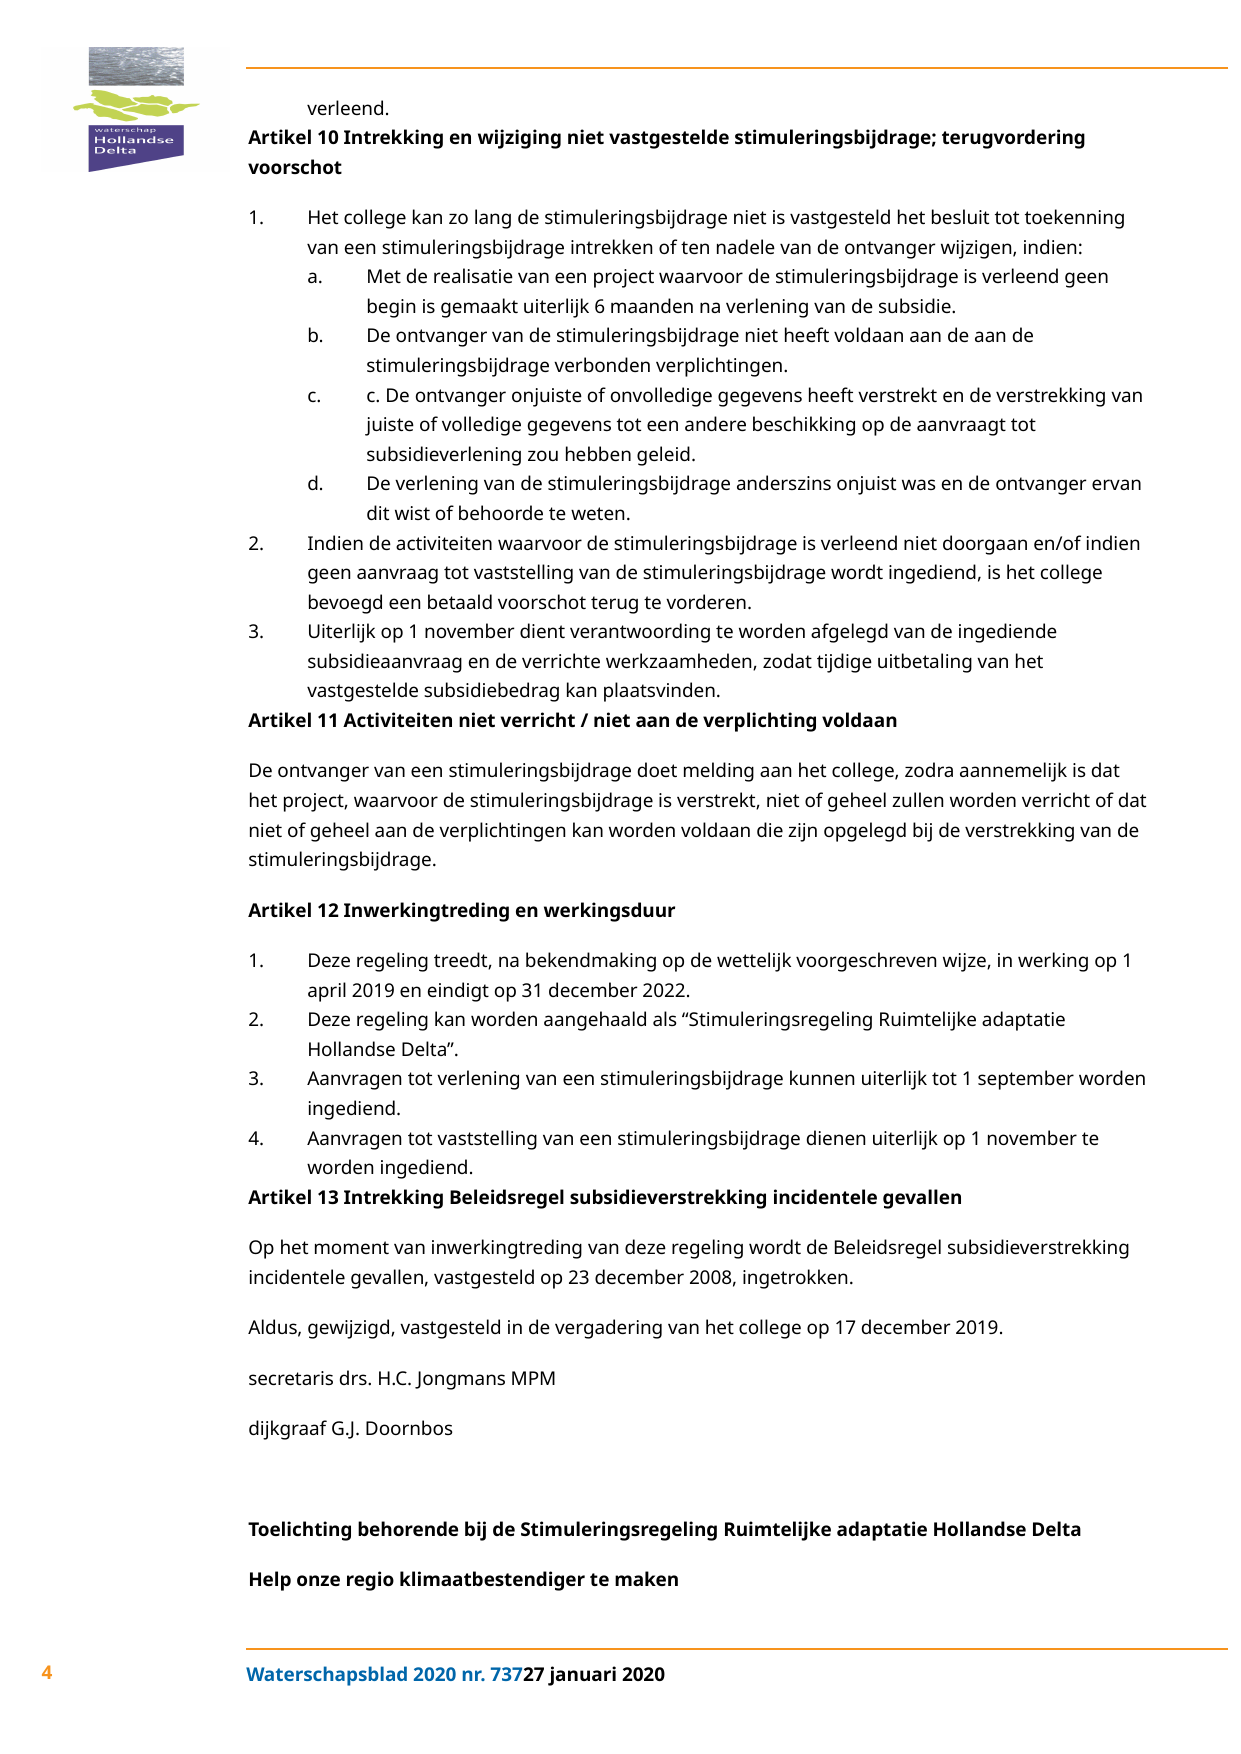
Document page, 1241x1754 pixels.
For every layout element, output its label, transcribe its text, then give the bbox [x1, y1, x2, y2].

text De ontvanger van een stimuleringsbijdrage doet melding aan het college, zodra aannemelijk is dat het project, waarvoor de stimuleringsbijdrage is verstrekt, niet of geheel zullen worden verricht of dat niet of geheel aan de verplichtingen kan worden voldaan die zijn opgelegd bij de verstrekking van de stimuleringsbijdrage. [248, 758, 1152, 872]
text Artikel 10 Intrekking en wijziging niet vastgestelde stimuleringsbijdrage; terugvordering voorschot [248, 124, 1152, 180]
text Artikel 11 Activiteiten niet verricht / niet aan de verplichting voldaan [248, 707, 1152, 733]
list Met de realisatie van een project waarvoor de stimuleringsbijdrage is verleend geen begin is gemaakt uiterlijk 6 maanden na verlening van de subsidie. [307, 263, 1152, 319]
text secretaris drs. H.C. Jongmans MPM [248, 1365, 1152, 1391]
text Artikel 13 Intrekking Beleidsregel subsidieverstrekking incidentele gevallen [248, 1184, 1152, 1210]
text Aldus, gewijzigd, vastgesteld in de vergadering van het college op 17 december 2019. [248, 1314, 1152, 1340]
text Op het moment van inwerkingtreding van deze regeling wordt de Beleidsregel subsidieverstrekking incidentele gevallen, vastgesteld op 23 december 2008, ingetrokken. [248, 1234, 1152, 1290]
list Aanvragen tot verlening van een stimuleringsbijdrage kunnen uiterlijk tot 1 september worden ingediend. [248, 1066, 1152, 1121]
list Aanvragen tot vaststelling van een stimuleringsbijdrage dienen uiterlijk op 1 november te worden ingediend. [248, 1125, 1152, 1180]
list De ontvanger van de stimuleringsbijdrage niet heeft voldaan aan de aan de stimuleringsbijdrage verbonden verplichtingen. [307, 323, 1152, 378]
text Help onze regio klimaatbestendiger te maken [248, 1566, 1152, 1592]
list Deze regeling treedt, na bekendmaking op de wettelijk voorgeschreven wijze, in werking op 1 april 2019 en eindigt op 31 december 2022. [248, 947, 1152, 1003]
list c. De ontvanger onjuiste of onvolledige gegevens heeft verstrekt en de verstrekking van juiste of volledige gegevens tot een andere beschikking op de aanvraagt tot subsidieverlening zou hebben geleid. [307, 382, 1152, 467]
list De verlening van de stimuleringsbijdrage anderszins onjuist was en de ontvanger ervan dit wist of behoorde te weten. [307, 471, 1152, 526]
picture [41, 47, 231, 172]
text dijkgraaf G.J. Doornbos [248, 1415, 1152, 1441]
text Artikel 12 Inwerkingtreding en werkingsduur [248, 897, 1152, 923]
list Uiterlijk op 1 november dient verantwoording te worden afgelegd van de ingediende subsidieaanvraag en de verrichte werkzaamheden, zodat tijdige uitbetaling van het vastgestelde subsidiebedrag kan plaatsvinden. [248, 618, 1152, 703]
list Indien de activiteiten waarvoor de stimuleringsbijdrage is verleend niet doorgaan en/of indien geen aanvraag tot vaststelling van de stimuleringsbijdrage wordt ingediend, is het college bevoegd een betaald voorschot terug te vorderen. [248, 530, 1152, 615]
list verleend. [248, 95, 1152, 121]
list Het college kan zo lang de stimuleringsbijdrage niet is vastgesteld het besluit tot toekenning van een stimuleringsbijdrage intrekken of ten nadele van de ontvanger wijzigen, indien: [248, 204, 1152, 260]
list Deze regeling kan worden aangehaald als “Stimuleringsregeling Ruimtelijke adaptatie Hollandse Delta”. [248, 1006, 1152, 1062]
text Toelichting behorende bij de Stimuleringsregeling Ruimtelijke adaptatie Hollandse Delta [248, 1516, 1152, 1542]
